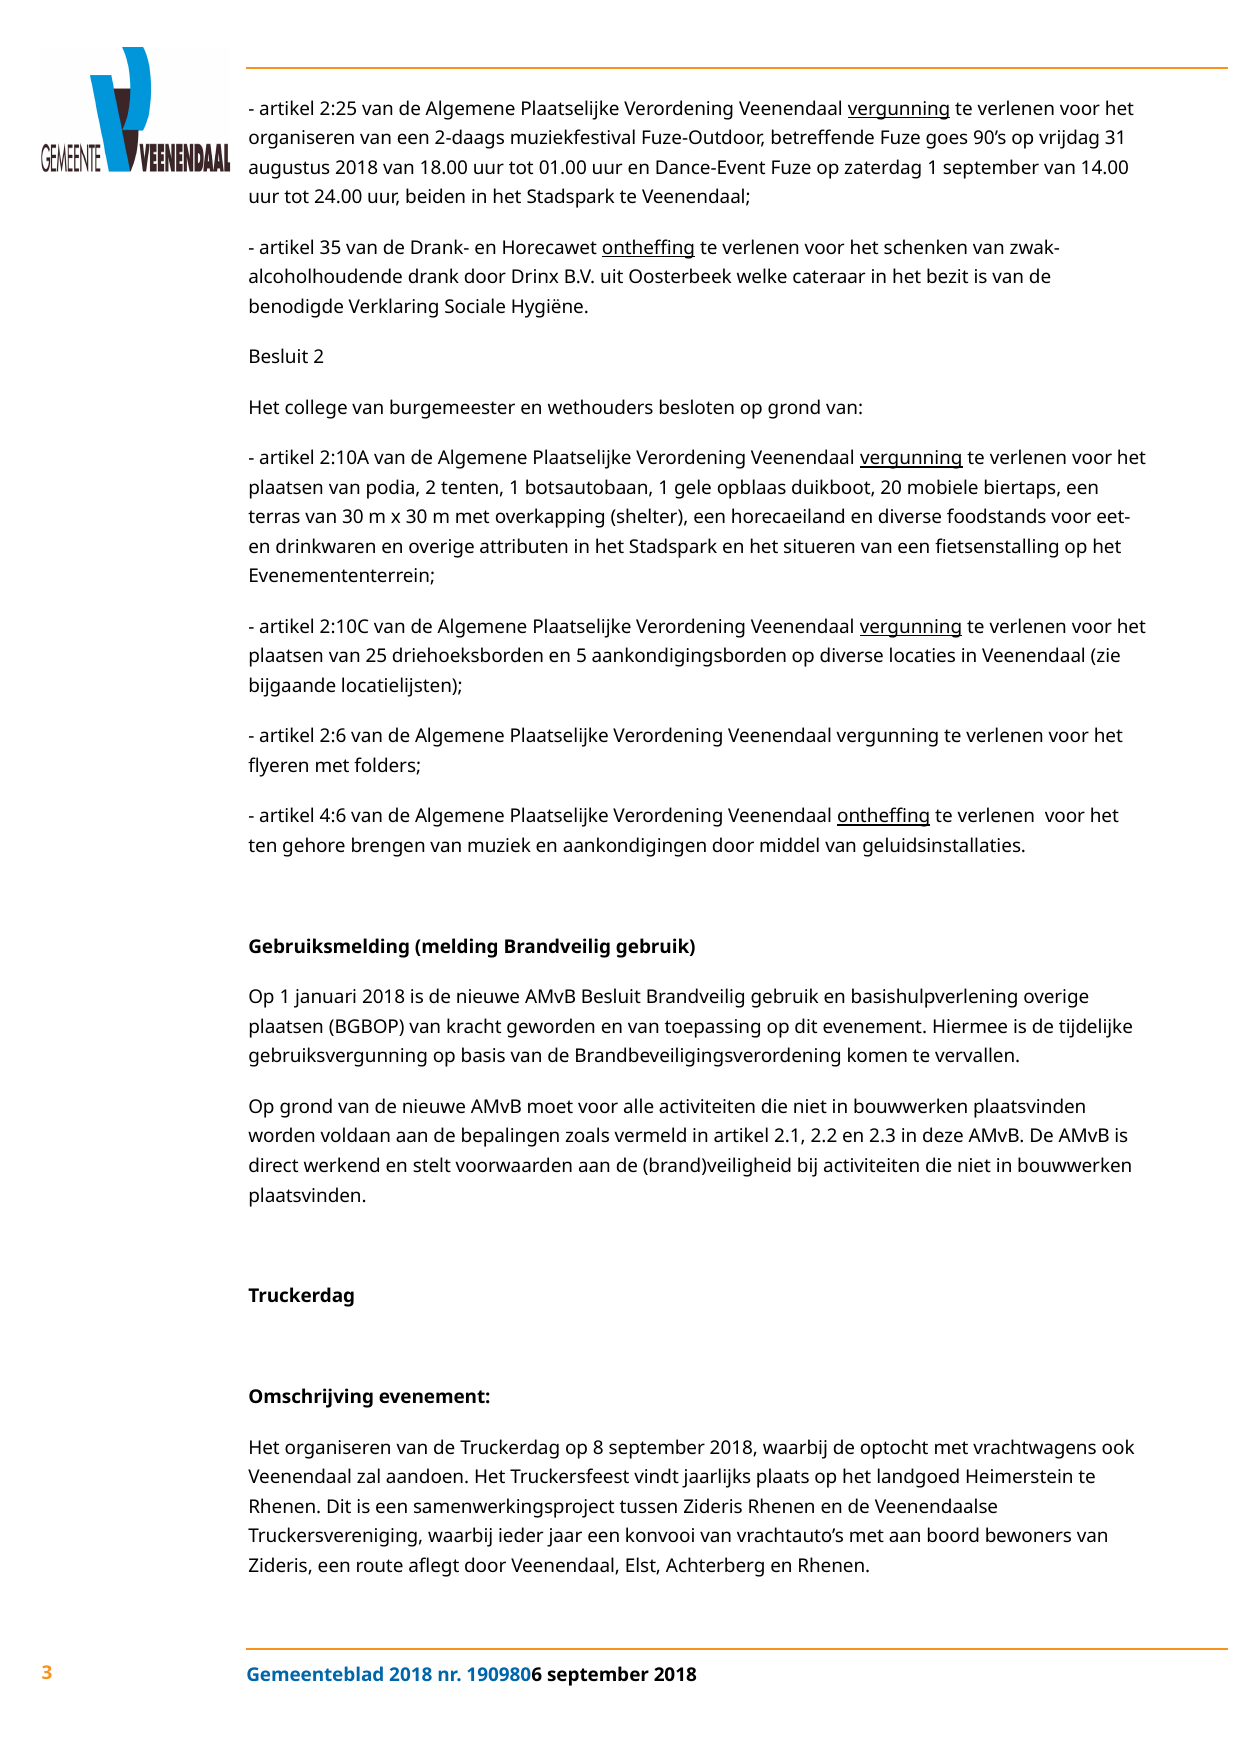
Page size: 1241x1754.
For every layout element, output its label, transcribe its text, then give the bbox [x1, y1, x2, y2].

text Gebruiksmelding (melding Brandveilig gebruik) [248, 933, 1152, 959]
text Op grond van de nieuwe AMvB moet voor alle activiteiten die niet in bouwwerken plaatsvinden worden voldaan aan de bepalingen zoals vermeld in artikel 2.1, 2.2 en 2.3 in deze AMvB. De AMvB is direct werkend en stelt voorwaarden aan de (brand)veiligheid bij activiteiten die niet in bouwwerken plaatsvinden. [248, 1093, 1152, 1208]
text - artikel 2:25 van de Algemene Plaatselijke Verordening Veenendaal vergunning te verlenen voor het organiseren van een 2-daags muziekfestival Fuze-Outdoor, betreffende Fuze goes 90’s op vrijdag 31 augustus 2018 van 18.00 uur tot 01.00 uur en Dance-Event Fuze op zaterdag 1 september van 14.00 uur tot 24.00 uur, beiden in het Stadspark te Veenendaal; [248, 95, 1152, 209]
text - artikel 2:10C van de Algemene Plaatselijke Verordening Veenendaal vergunning te verlenen voor het plaatsen van 25 driehoeksborden en 5 aankondigingsborden op diverse locaties in Veenendaal (zie bijgaande locatielijsten); [248, 613, 1152, 698]
text Omschrijving evenement: [248, 1383, 1152, 1409]
text - artikel 4:6 van de Algemene Plaatselijke Verordening Veenendaal ontheffing te verlenen voor het ten gehore brengen van muziek en aankondigingen door middel van geluidsinstallaties. [248, 803, 1152, 858]
text Besluit 2 [248, 343, 1152, 369]
text - artikel 2:10A van de Algemene Plaatselijke Verordening Veenendaal vergunning te verlenen voor het plaatsen van podia, 2 tenten, 1 botsautobaan, 1 gele opblaas duikboot, 20 mobiele biertaps, een terras van 30 m x 30 m met overkapping (shelter), een horecaeiland en diverse foodstands voor eet- en drinkwaren en overige attributen in het Stadspark en het situeren van een fietsenstalling op het Evenemententerrein; [248, 444, 1152, 588]
picture [41, 47, 130, 172]
text - artikel 35 van de Drank- en Horecawet ontheffing te verlenen voor het schenken van zwak- alcoholhoudende drank door Drinx B.V. uit Oosterbeek welke cateraar in het bezit is van de benodigde Verklaring Sociale Hygiëne. [248, 234, 1152, 319]
text Het college van burgemeester en wethouders besloten op grond van: [248, 394, 1152, 420]
text Truckerdag [248, 1283, 1152, 1308]
text Op 1 januari 2018 is de nieuwe AMvB Besluit Brandveilig gebruik en basishulpverlening overige plaatsen (BGBOP) van kracht geworden en van toepassing op dit evenement. Hiermee is de tijdelijke gebruiksvergunning op basis van de Brandbeveiligingsverordening komen te vervallen. [248, 983, 1152, 1068]
text - artikel 2:6 van de Algemene Plaatselijke Verordening Veenendaal vergunning te verlenen voor het flyeren met folders; [248, 723, 1152, 778]
text Het organiseren van de Truckerdag op 8 september 2018, waarbij de optocht met vrachtwagens ook Veenendaal zal aandoen. Het Truckersfeest vindt jaarlijks plaats op het landgoed Heimerstein te Rhenen. Dit is een samenwerkingsproject tussen Zideris Rhenen en de Veenendaalse Truckersvereniging, waarbij ieder jaar een konvooi van vrachtauto’s met aan boord bewoners van Zideris, een route aflegt door Veenendaal, Elst, Achterberg en Rhenen. [248, 1434, 1152, 1578]
picture [123, 47, 231, 172]
